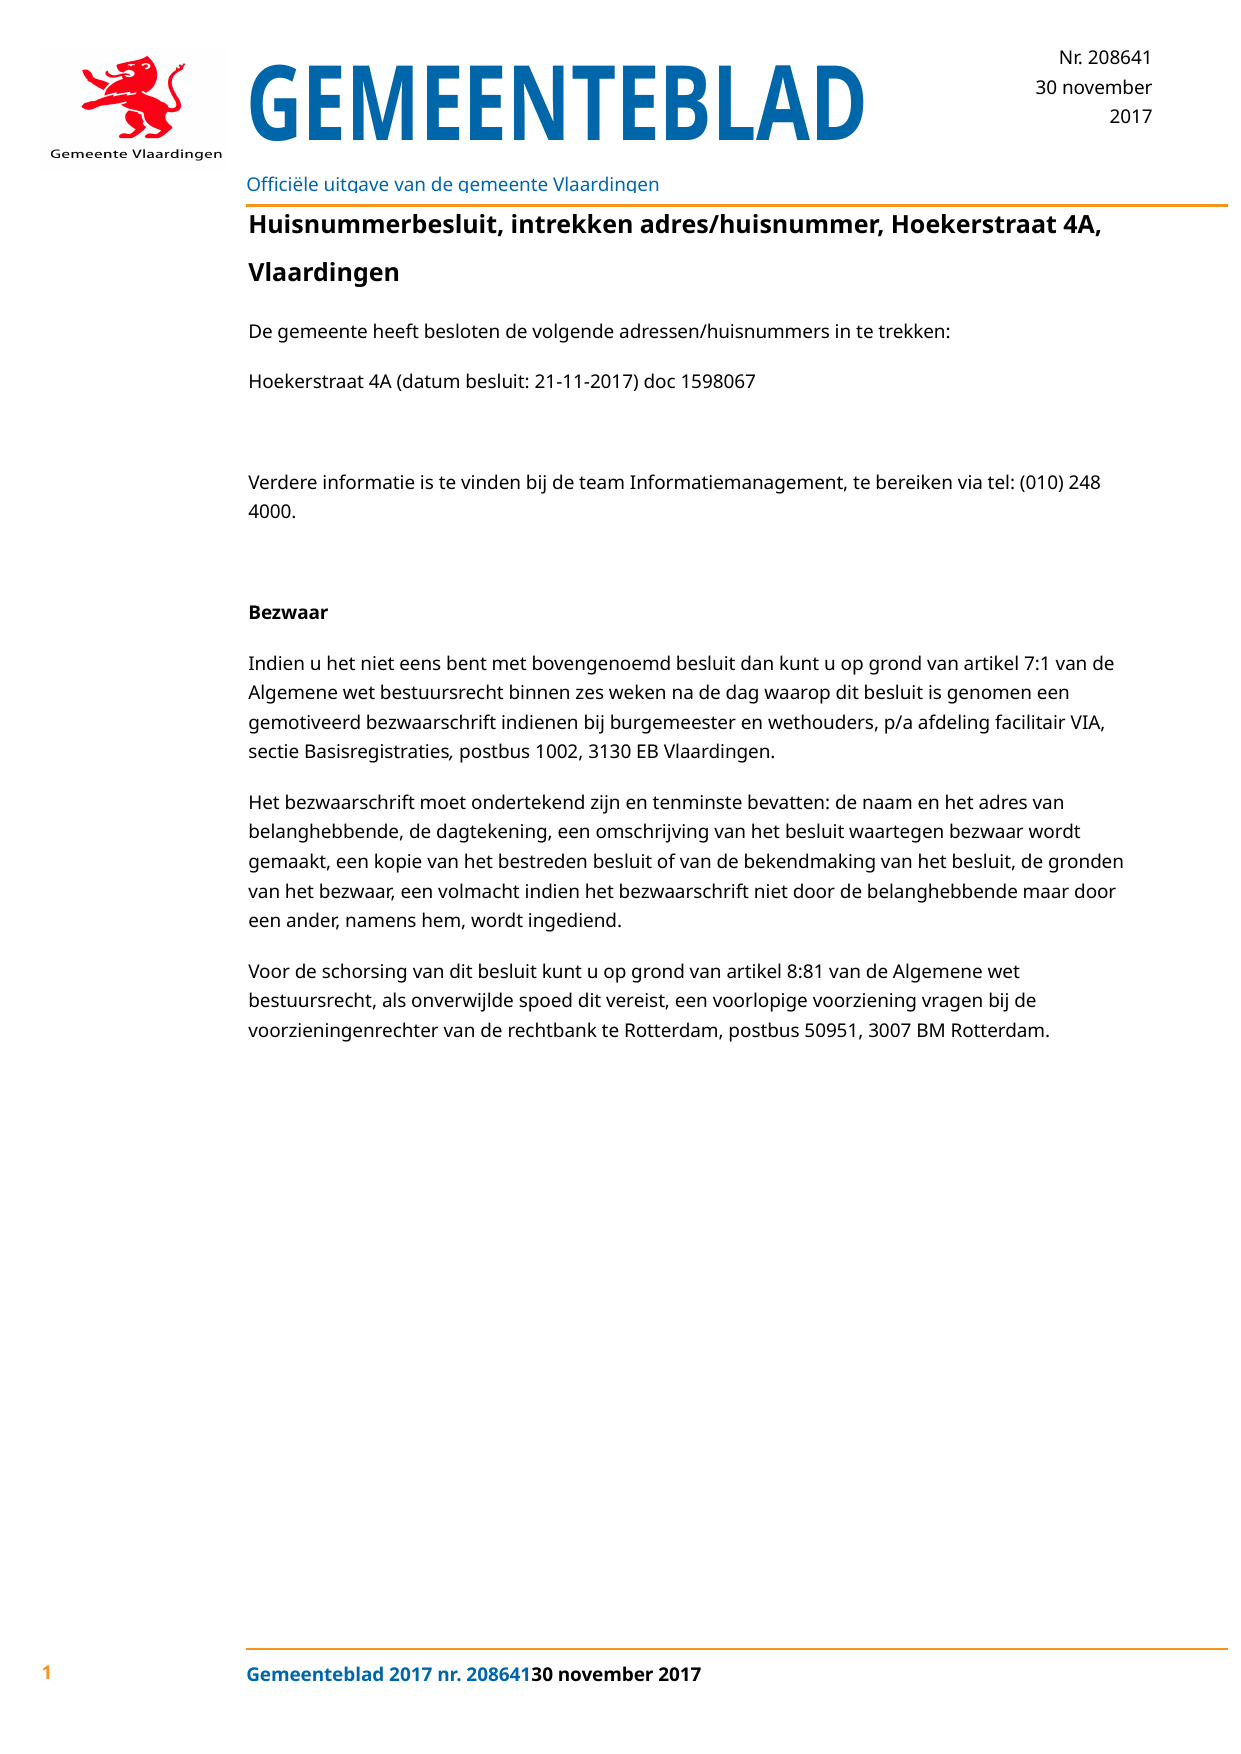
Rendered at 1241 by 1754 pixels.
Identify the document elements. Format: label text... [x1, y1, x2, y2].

text De gemeente heeft besloten de volgende adressen/huisnummers in te trekken: [248, 318, 1152, 344]
text Huisnummerbesluit, intrekken adres/huisnummer, Hoekerstraat 4A, Vlaardingen [248, 207, 1152, 288]
text Het bezwaarschrift moet ondertekend zijn en tenminste bevatten: de naam en het adres van belanghebbende, de dagtekening, een omschrijving van het besluit waartegen bezwaar wordt gemaakt, een kopie van het bestreden besluit of van de bekendmaking van het besluit, de gronden van het bezwaar, een volmacht indien het bezwaarschrift niet door de belanghebbende maar door een ander, namens hem, wordt ingediend. [248, 789, 1152, 933]
text Voor de schorsing van dit besluit kunt u op grond van artikel 8:81 van de Algemene wet bestuursrecht, als onverwijlde spoed dit vereist, een voorlopige voorziening vragen bij de voorzieningenrechter van de rechtbank te Rotterdam, postbus 50951, 3007 BM Rotterdam. [248, 958, 1152, 1043]
text Bezwaar [248, 599, 1152, 625]
text Verdere informatie is te vinden bij de team Informatiemanagement, te bereiken via tel: (010) 248 4000. [248, 469, 1152, 524]
text Indien u het niet eens bent met bovengenoemd besluit dan kunt u op grond van artikel 7:1 van de Algemene wet bestuursrecht binnen zes weken na de dag waarop dit besluit is genomen een gemotiveerd bezwaarschrift indienen bij burgemeester en wethouders, p/a afdeling facilitair VIA, sectie Basisregistraties, postbus 1002, 3130 EB Vlaardingen. [248, 650, 1152, 764]
picture [41, 47, 231, 172]
text Hoekerstraat 4A (datum besluit: 21-11-2017) doc 1598067 [248, 368, 1152, 394]
